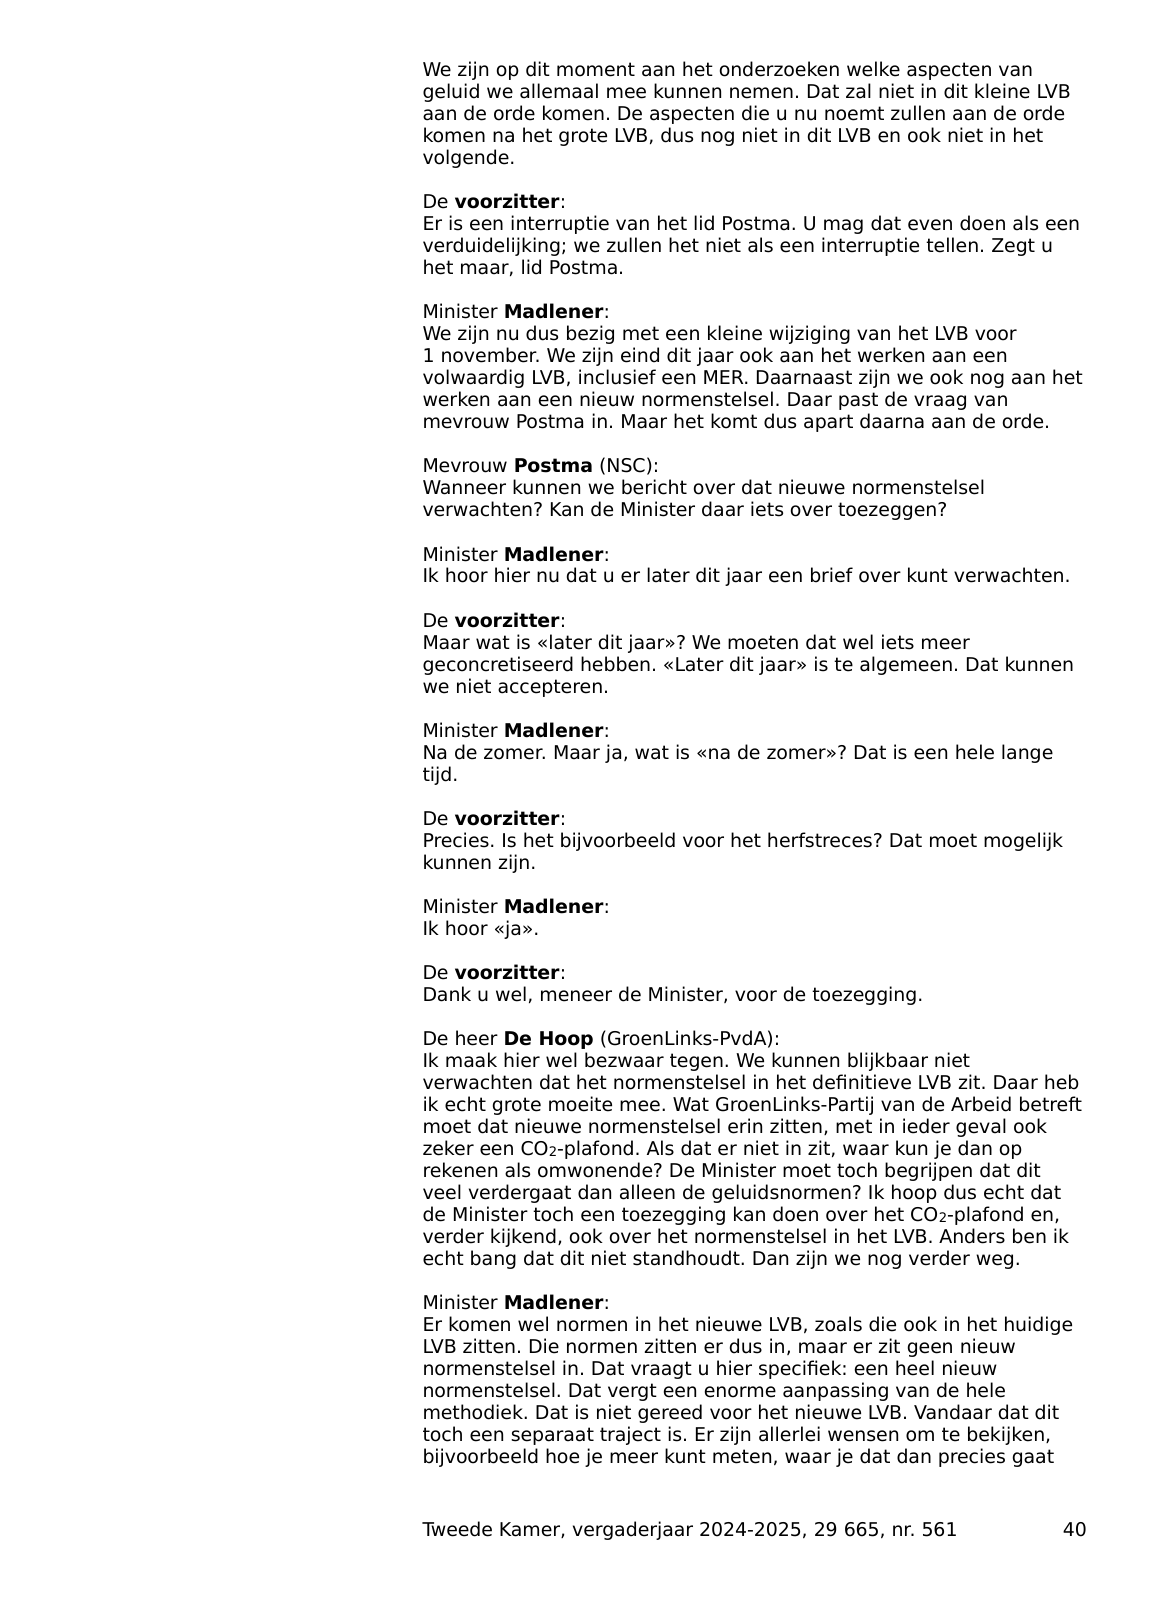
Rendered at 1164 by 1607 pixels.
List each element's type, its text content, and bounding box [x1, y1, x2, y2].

text Er is een interruptie van het lid Postma. U mag dat even doen als een verduidelijking; we zullen het niet als een interruptie tellen. Zegt u het maar, lid Postma. [422, 213, 1087, 279]
text We zijn op dit moment aan het onderzoeken welke aspecten van geluid we allemaal mee kunnen nemen. Dat zal niet in dit kleine LVB aan de orde komen. De aspecten die u nu noemt zullen aan de orde komen na het grote LVB, dus nog niet in dit LVB en ook niet in het volgende. [422, 59, 1087, 169]
text Er komen wel normen in het nieuwe LVB, zoals die ook in het huidige LVB zitten. Die normen zitten er dus in, maar er zit geen nieuw normenstelsel in. Dat vraagt u hier specifiek: een heel nieuw normenstelsel. Dat vergt een enorme aanpassing van de hele methodiek. Dat is niet gereed voor het nieuwe LVB. Vandaar dat dit toch een separaat traject is. Er zijn allerlei wensen om te bekijken, bijvoorbeeld hoe je meer kunt meten, waar je dat dan precies gaat [422, 1314, 1087, 1468]
text We zijn nu dus bezig met een kleine wijziging van het LVB voor 1 november. We zijn eind dit jaar ook aan het werken aan een volwaardig LVB, inclusief een MER. Daarnaast zijn we ook nog aan het werken aan een nieuw normenstelsel. Daar past de vraag van mevrouw Postma in. Maar het komt dus apart daarna aan de orde. [422, 323, 1087, 433]
text Minister Madlener: [422, 301, 1087, 323]
text Minister Madlener: [422, 896, 1087, 918]
text De heer De Hoop (GroenLinks-PvdA): [422, 1028, 1087, 1050]
text Precies. Is het bijvoorbeeld voor het herfstreces? Dat moet mogelijk kunnen zijn. [422, 830, 1087, 874]
text De voorzitter: [422, 191, 1087, 213]
text Ik hoor «ja». [422, 918, 1087, 940]
text De voorzitter: [422, 962, 1087, 984]
text Ik hoor hier nu dat u er later dit jaar een brief over kunt verwachten. [422, 565, 1087, 587]
text De voorzitter: [422, 609, 1087, 632]
text Ik maak hier wel bezwaar tegen. We kunnen blijkbaar niet verwachten dat het normenstelsel in het definitieve LVB zit. Daar heb ik echt grote moeite mee. Wat GroenLinks-Partij van de Arbeid betreft moet dat nieuwe normenstelsel erin zitten, met in ieder geval ook zeker een CO2-plafond. Als dat er niet in zit, waar kun je dan op rekenen als omwonende? De Minister moet toch begrijpen dat dit veel verdergaat dan alleen de geluidsnormen? Ik hoop dus echt dat de Minister toch een toezegging kan doen over het CO2-plafond en, verder kijkend, ook over het normenstelsel in het LVB. Anders ben ik echt bang dat dit niet standhoudt. Dan zijn we nog verder weg. [422, 1050, 1087, 1270]
text Wanneer kunnen we bericht over dat nieuwe normenstelsel verwachten? Kan de Minister daar iets over toezeggen? [422, 477, 1087, 521]
text Dank u wel, meneer de Minister, voor de toezegging. [422, 984, 1087, 1006]
text Mevrouw Postma (NSC): [422, 455, 1087, 477]
text Minister Madlener: [422, 720, 1087, 742]
text Na de zomer. Maar ja, wat is «na de zomer»? Dat is een hele lange tijd. [422, 742, 1087, 786]
text Minister Madlener: [422, 543, 1087, 565]
text De voorzitter: [422, 808, 1087, 830]
text Maar wat is «later dit jaar»? We moeten dat wel iets meer geconcretiseerd hebben. «Later dit jaar» is te algemeen. Dat kunnen we niet accepteren. [422, 632, 1087, 697]
text Minister Madlener: [422, 1292, 1087, 1314]
